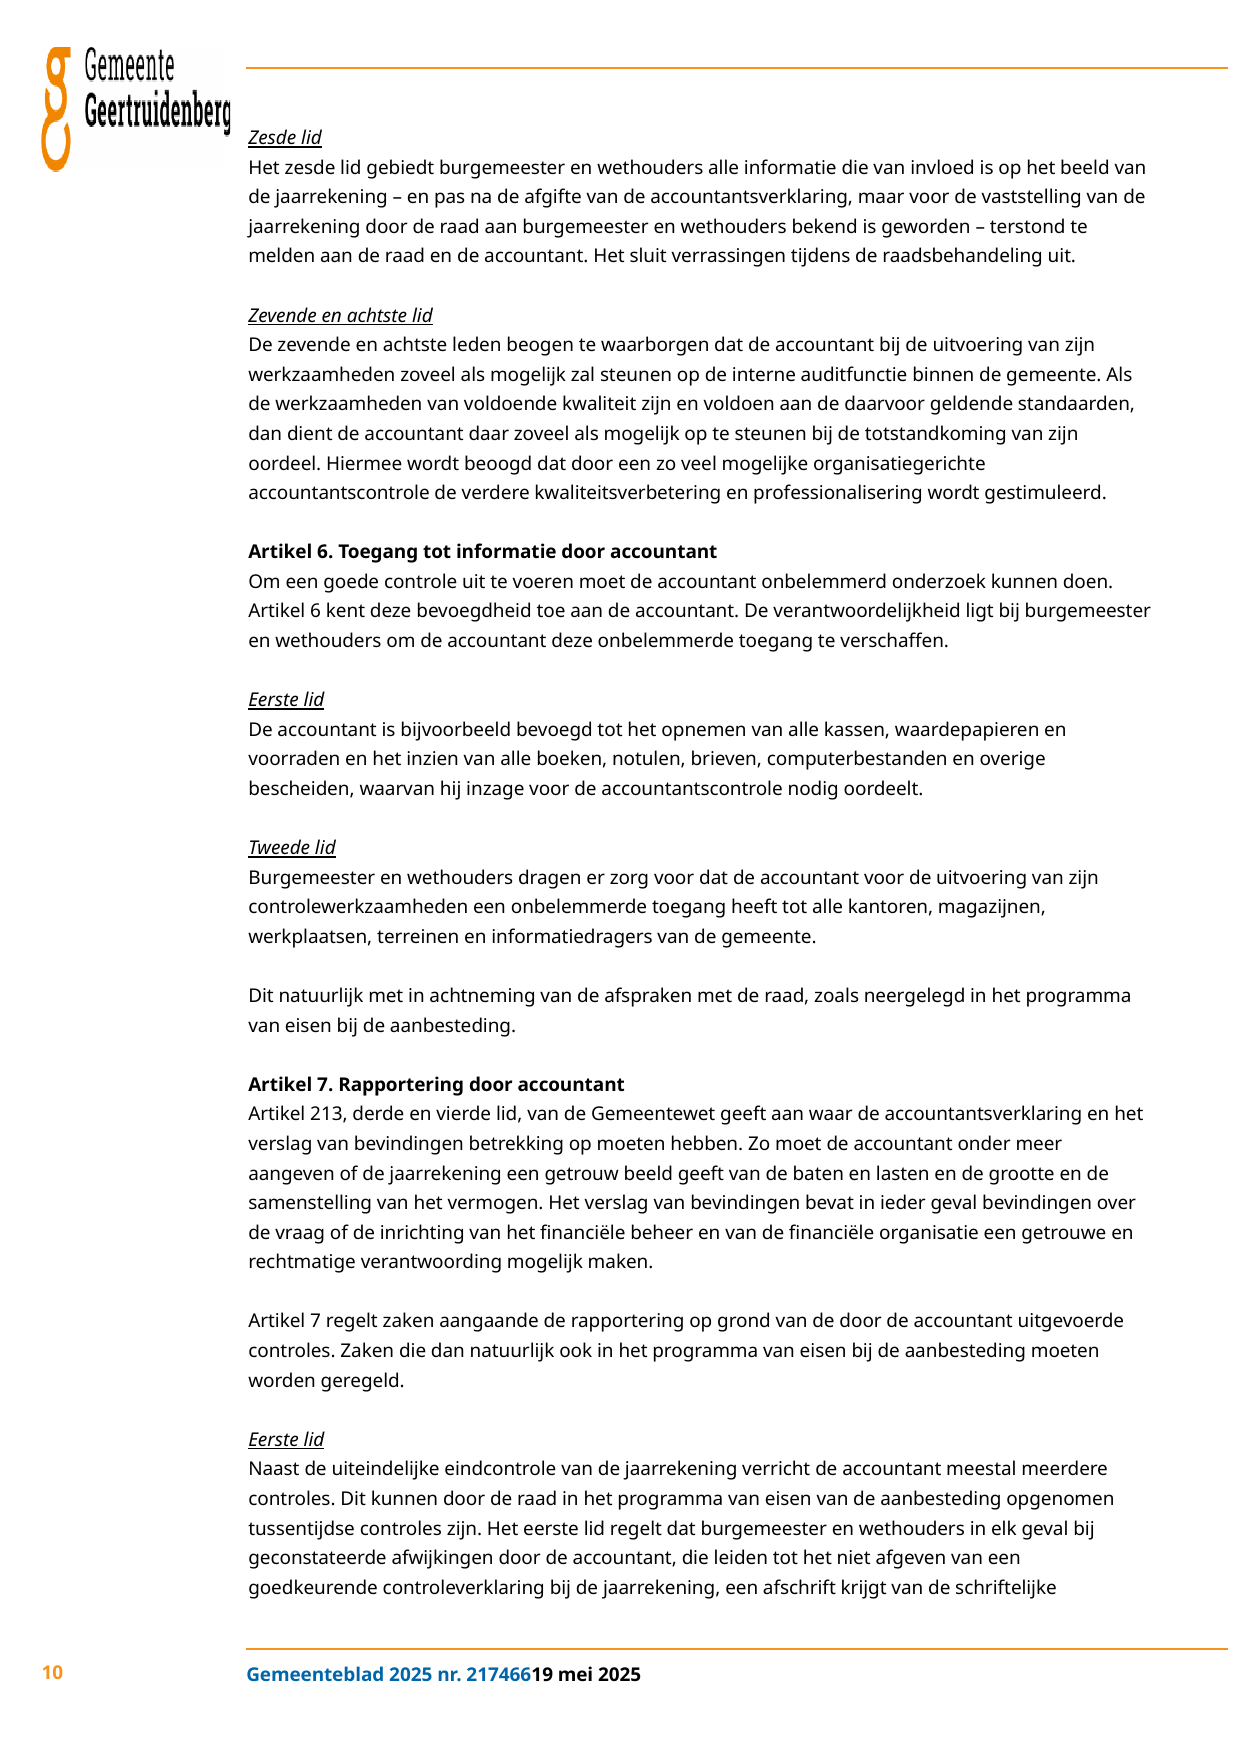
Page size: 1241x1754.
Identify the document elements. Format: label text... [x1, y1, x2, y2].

text Zesde lid [248, 124, 1152, 150]
text Om een goede controle uit te voeren moet de accountant onbelemmerd onderzoek kunnen doen. Artikel 6 kent deze bevoegdheid toe aan de accountant. De verantwoordelijkheid ligt bij burgemeester en wethouders om de accountant deze onbelemmerde toegang te verschaffen. [248, 568, 1152, 653]
text Artikel 7 regelt zaken aangaande de rapportering op grond van de door de accountant uitgevoerde controles. Zaken die dan natuurlijk ook in het programma van eisen bij de aanbesteding moeten worden geregeld. [248, 1308, 1152, 1393]
text Het zesde lid gebiedt burgemeester en wethouders alle informatie die van invloed is op het beeld van de jaarrekening – en pas na de afgifte van de accountantsverklaring, maar voor de vaststelling van de jaarrekening door de raad aan burgemeester en wethouders bekend is geworden – terstond te melden aan de raad en de accountant. Het sluit verrassingen tijdens de raadsbehandeling uit. [248, 154, 1152, 268]
text Tweede lid [248, 834, 1152, 860]
text Artikel 6. Toegang tot informatie door accountant [248, 538, 1152, 564]
text De accountant is bijvoorbeeld bevoegd tot het opnemen van alle kassen, waardepapieren en voorraden en het inzien van alle boeken, notulen, brieven, computerbestanden en overige bescheiden, waarvan hij inzage voor de accountantscontrole nodig oordeelt. [248, 716, 1152, 801]
text Eerste lid [248, 686, 1152, 712]
text Naast de uiteindelijke eindcontrole van de jaarrekening verricht de accountant meestal meerdere controles. Dit kunnen door de raad in het programma van eisen van de aanbesteding opgenomen tussentijdse controles zijn. Het eerste lid regelt dat burgemeester en wethouders in elk geval bij geconstateerde afwijkingen door de accountant, die leiden tot het niet afgeven van een goedkeurende controleverklaring bij de jaarrekening, een afschrift krijgt van de schriftelijke [248, 1456, 1152, 1600]
text Dit natuurlijk met in achtneming van de afspraken met de raad, zoals neergelegd in het programma van eisen bij de aanbesteding. [248, 982, 1152, 1038]
text De zevende en achtste leden beogen te waarborgen dat de accountant bij de uitvoering van zijn werkzaamheden zoveel als mogelijk zal steunen op de interne auditfunctie binnen de gemeente. Als de werkzaamheden van voldoende kwaliteit zijn en voldoen aan de daarvoor geldende standaarden, dan dient de accountant daar zoveel als mogelijk op te steunen bij de totstandkoming van zijn oordeel. Hiermee wordt beoogd dat door een zo veel mogelijke organisatiegerichte accountantscontrole de verdere kwaliteitsverbetering en professionalisering wordt gestimuleerd. [248, 331, 1152, 505]
text Burgemeester en wethouders dragen er zorg voor dat de accountant voor de uitvoering van zijn controlewerkzaamheden een onbelemmerde toegang heeft tot alle kantoren, magazijnen, werkplaatsen, terreinen en informatiedragers van de gemeente. [248, 864, 1152, 949]
text Zevende en achtste lid [248, 302, 1152, 328]
text Artikel 7. Rapportering door accountant [248, 1071, 1152, 1097]
text Artikel 213, derde en vierde lid, van de Gemeentewet geeft aan waar de accountantsverklaring en het verslag van bevindingen betrekking op moeten hebben. Zo moet de accountant onder meer aangeven of de jaarrekening een getrouw beeld geeft van de baten en lasten en de grootte en de samenstelling van het vermogen. Het verslag van bevindingen bevat in ieder geval bevindingen over de vraag of de inrichting van het financiële beheer en van de financiële organisatie een getrouwe en rechtmatige verantwoording mogelijk maken. [248, 1101, 1152, 1274]
picture [41, 47, 231, 172]
text Eerste lid [248, 1426, 1152, 1452]
